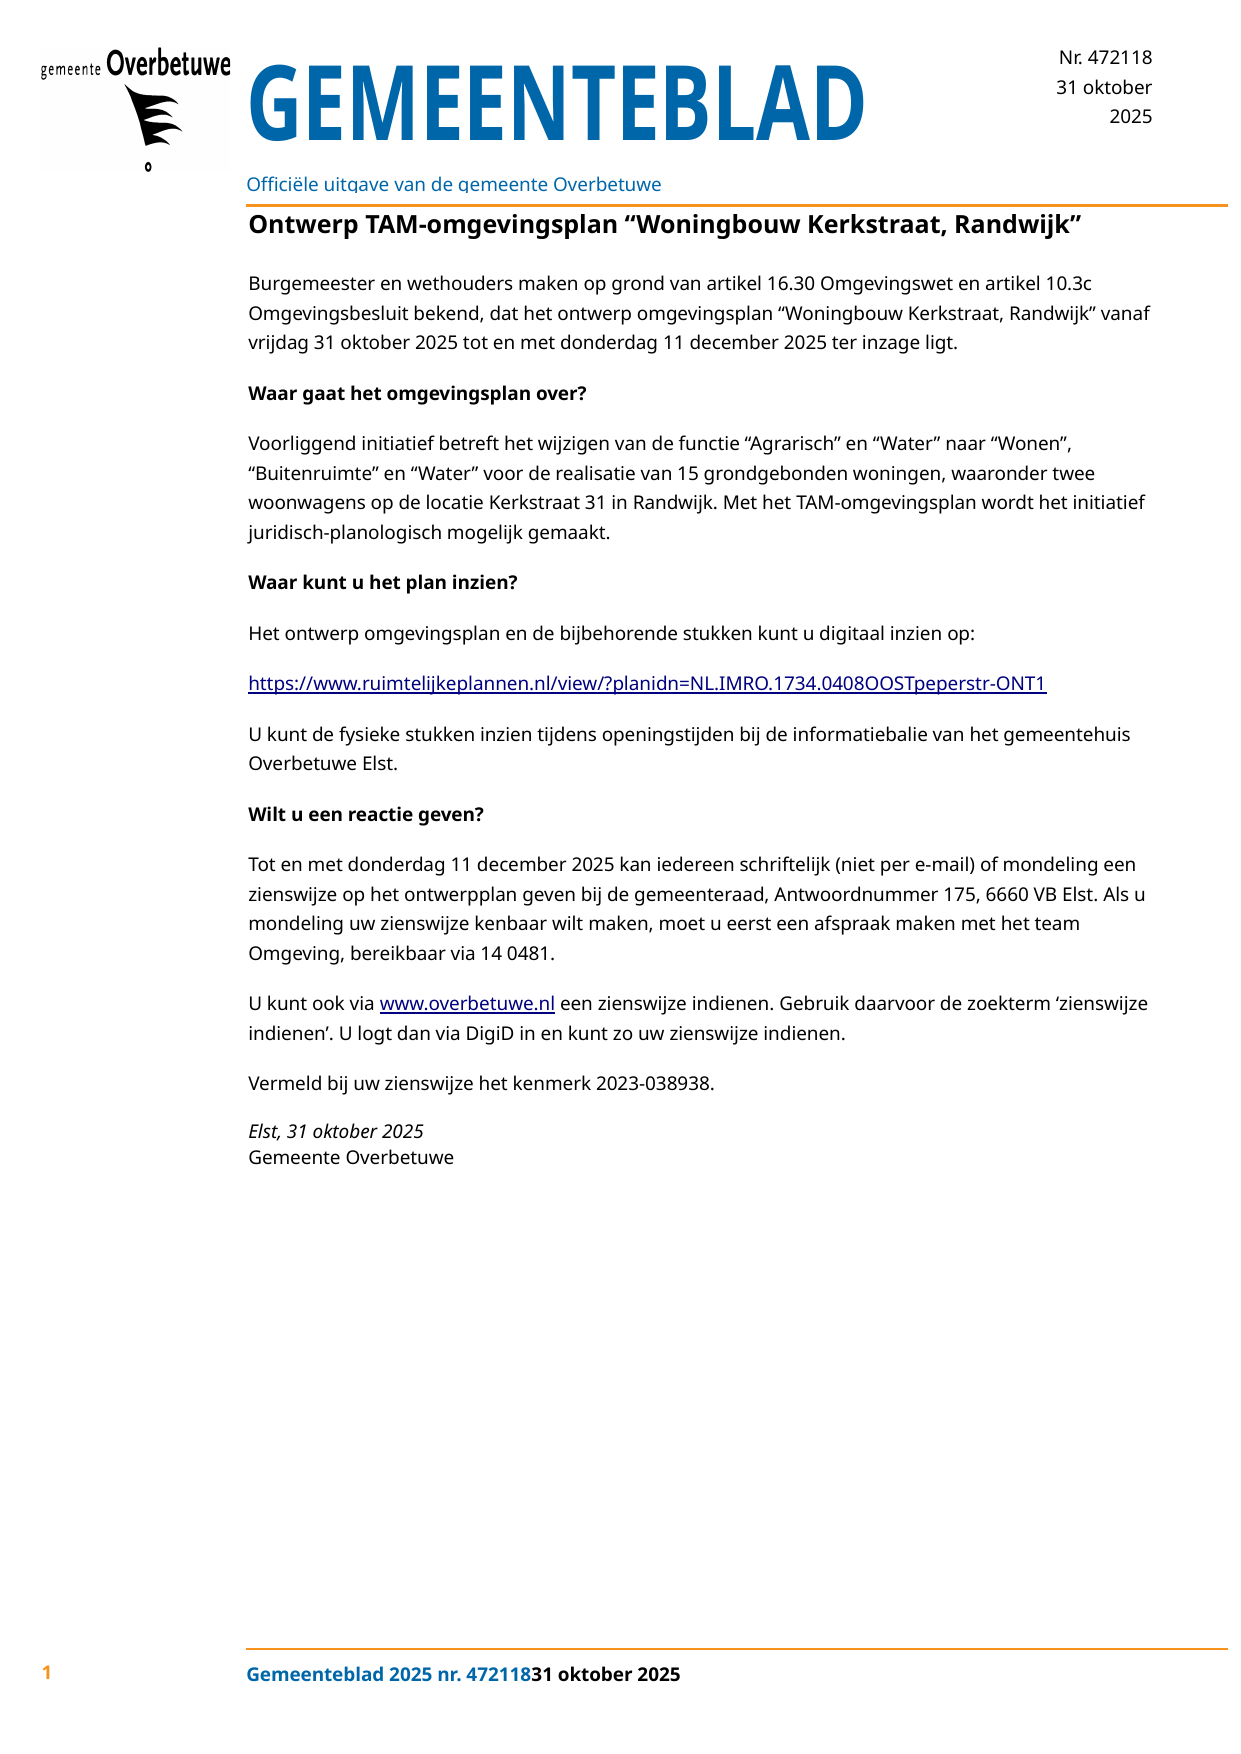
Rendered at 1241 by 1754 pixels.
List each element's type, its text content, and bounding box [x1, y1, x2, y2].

text Ontwerp TAM-omgevingsplan “Woningbouw Kerkstraat, Randwijk” [248, 207, 1152, 241]
text Voorliggend initiatief betreft het wijzigen van de functie “Agrarisch” en “Water” naar “Wonen”, “Buitenruimte” en “Water” voor de realisatie van 15 grondgebonden woningen, waaronder twee woonwagens op de locatie Kerkstraat 31 in Randwijk. Met het TAM-omgevingsplan wordt het initiatief juridisch-planologisch mogelijk gemaakt. [248, 430, 1152, 545]
picture [41, 47, 231, 172]
text Het ontwerp omgevingsplan en de bijbehorende stukken kunt u digitaal inzien op: [248, 620, 1152, 646]
text Wilt u een reactie geven? [248, 801, 1152, 826]
text Vermeld bij uw zienswijze het kenmerk 2023-038938. [248, 1070, 1152, 1096]
text Elst, 31 oktober 2025 [248, 1118, 1152, 1144]
text Waar kunt u het plan inzien? [248, 569, 1152, 595]
text https://www.ruimtelijkeplannen.nl/view/?planidn=NL.IMRO.1734.0408OOSTpeperstr-ONT1 [248, 670, 1152, 696]
text Tot en met donderdag 11 december 2025 kan iedereen schriftelijk (niet per e-mail) of mondeling een zienswijze op het ontwerpplan geven bij de gemeenteraad, Antwoordnummer 175, 6660 VB Elst. Als u mondeling uw zienswijze kenbaar wilt maken, moet u eerst een afspraak maken met het team Omgeving, bereikbaar via 14 0481. [248, 851, 1152, 966]
text Burgemeester en wethouders maken op grond van artikel 16.30 Omgevingswet en artikel 10.3c Omgevingsbesluit bekend, dat het ontwerp omgevingsplan “Woningbouw Kerkstraat, Randwijk” vanaf vrijdag 31 oktober 2025 tot en met donderdag ​11 december 2025 ter inzage ligt. [248, 270, 1152, 355]
text Gemeente Overbetuwe [248, 1144, 1152, 1169]
text Waar gaat het omgevingsplan over? [248, 380, 1152, 406]
text U kunt ook via www.overbetuwe.nl een zienswijze indienen. Gebruik daarvoor de zoekterm ‘zienswijze indienen’. U logt dan via DigiD in en kunt zo uw zienswijze indienen. [248, 990, 1152, 1046]
text U kunt de fysieke stukken inzien tijdens openingstijden bij de informatiebalie van het gemeentehuis Overbetuwe Elst. [248, 721, 1152, 776]
